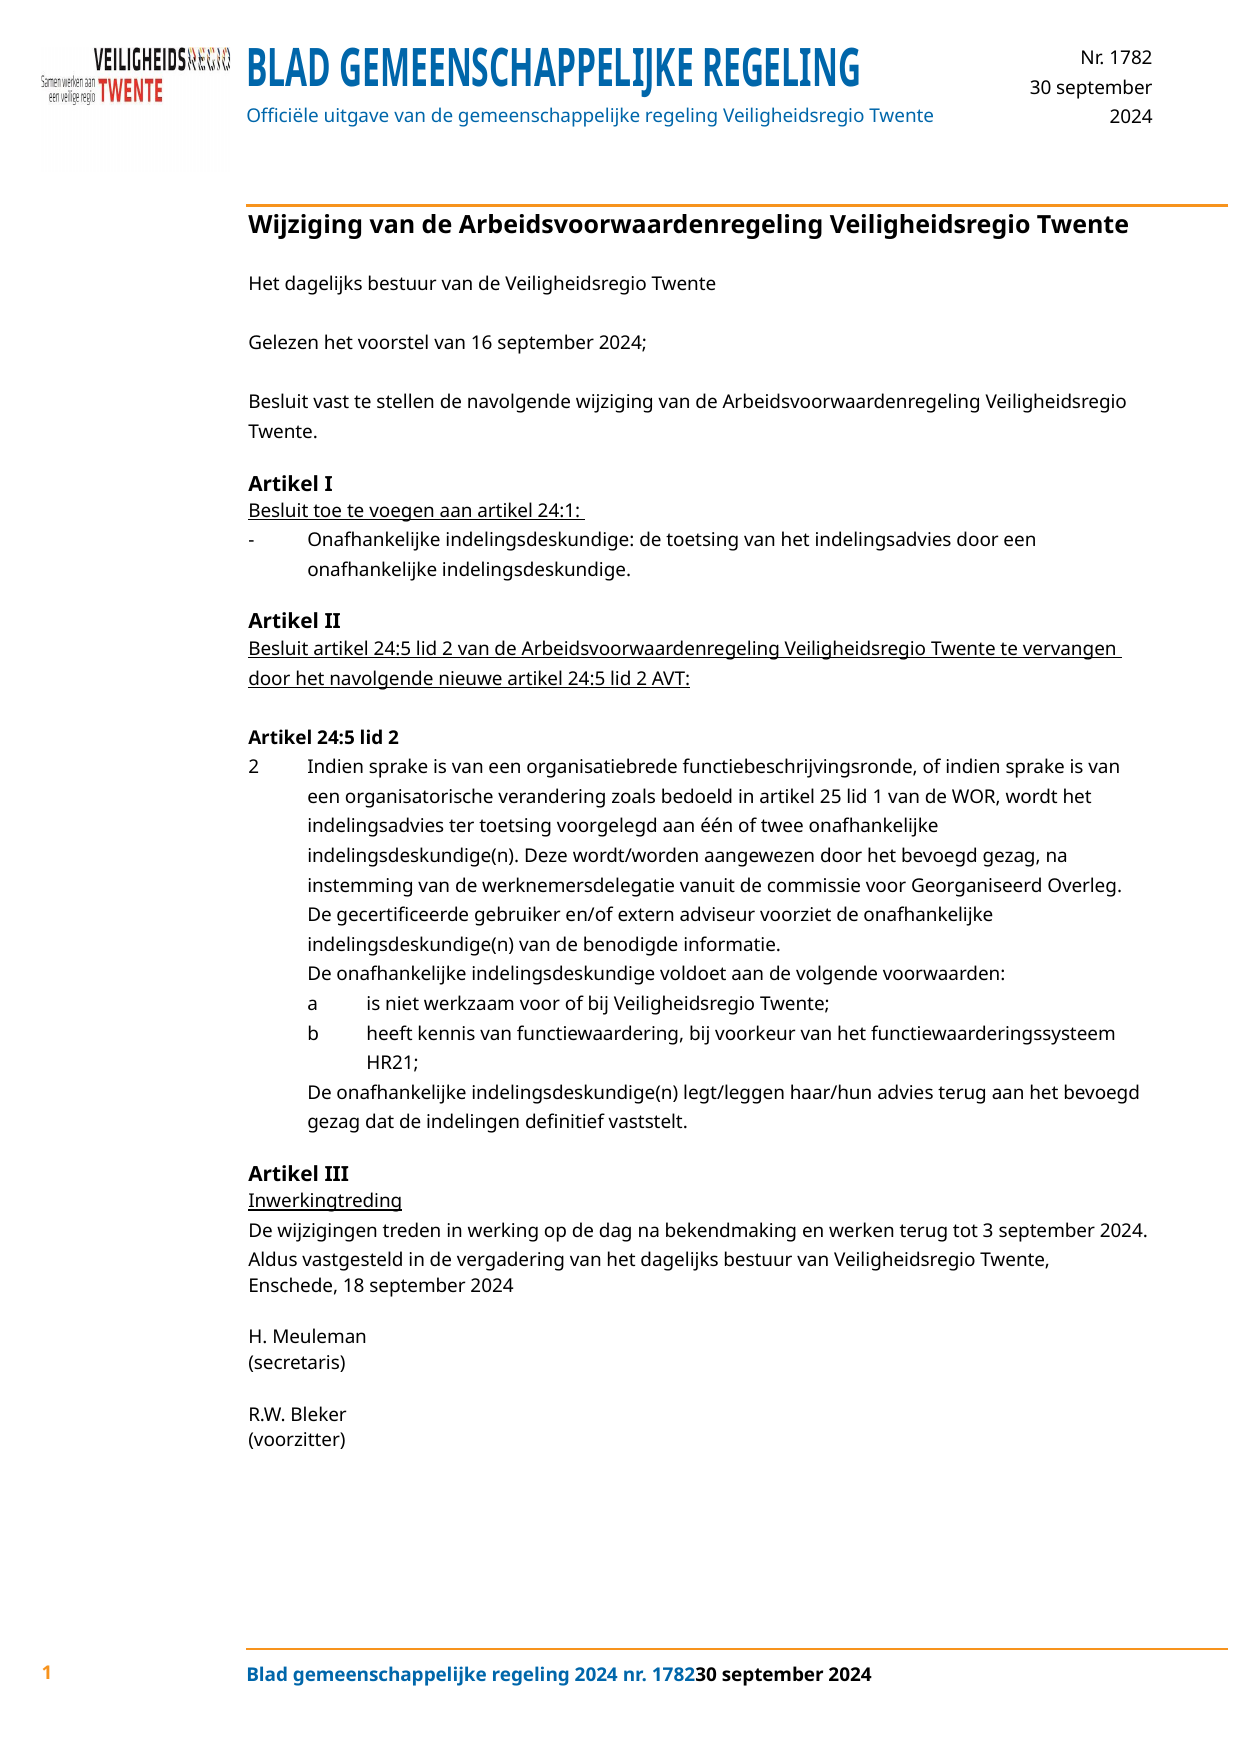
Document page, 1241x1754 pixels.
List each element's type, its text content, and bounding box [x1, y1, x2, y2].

text Wijziging van de Arbeidsvoorwaardenregeling Veiligheidsregio Twente [248, 207, 1152, 241]
list Onafhankelijke indelingsdeskundige: de toetsing van het indelingsadvies door een onafhankelijke indelingsdeskundige. [248, 527, 1152, 582]
text De wijzigingen treden in werking op de dag na bekendmaking en werken terug tot 3 september 2024. [248, 1217, 1152, 1243]
text (secretaris) [248, 1349, 1152, 1375]
text (voorzitter) [248, 1427, 1152, 1452]
text Het dagelijks bestuur van de Veiligheidsregio Twente [248, 270, 1152, 296]
list De onafhankelijke indelingsdeskundige(n) legt/leggen haar/hun advies terug aan het bevoegd gezag dat de indelingen definitief vaststelt. [248, 1079, 1152, 1134]
text Besluit toe te voegen aan artikel 24:1: [248, 497, 1152, 523]
text Enschede, 18 september 2024 [248, 1272, 1152, 1298]
picture [41, 47, 231, 172]
text Inwerkingtreding [248, 1187, 1152, 1213]
text Artikel I [248, 469, 1152, 497]
list Indien sprake is van een organisatiebrede functiebeschrijvingsronde, of indien sprake is van een organisatorische verandering zoals bedoeld in artikel 25 lid 1 van de WOR, wordt het indelingsadvies ter toetsing voorgelegd aan één of twee onafhankelijke indelingsdeskundige(n). Deze wordt/worden aangewezen door het bevoegd gezag, na instemming van de werknemersdelegatie vanuit de commissie voor Georganiseerd Overleg. De gecertificeerde gebruiker en/of extern adviseur voorziet de onafhankelijke indelingsdeskundige(n) van de benodigde informatie. [248, 753, 1152, 957]
text Aldus vastgesteld in de vergadering van het dagelijks bestuur van Veiligheidsregio Twente, [248, 1246, 1152, 1272]
list heeft kennis van functiewaardering, bij voorkeur van het functiewaarderingssysteem HR21; [307, 1020, 1152, 1075]
list De onafhankelijke indelingsdeskundige voldoet aan de volgende voorwaarden: [248, 961, 1152, 986]
text Besluit artikel 24:5 lid 2 van de Arbeidsvoorwaardenregeling Veiligheidsregio Twente te vervangen door het navolgende nieuwe artikel 24:5 lid 2 AVT: [248, 635, 1152, 690]
text Artikel II [248, 607, 1152, 635]
list is niet werkzaam voor of bij Veiligheidsregio Twente; [307, 990, 1152, 1016]
text Besluit vast te stellen de navolgende wijziging van de Arbeidsvoorwaardenregeling Veiligheidsregio Twente. [248, 389, 1152, 444]
text Artikel 24:5 lid 2 [248, 724, 1152, 749]
text H. Meuleman [248, 1324, 1152, 1349]
text R.W. Bleker [248, 1401, 1152, 1427]
text Artikel III [248, 1159, 1152, 1187]
text Gelezen het voorstel van 16 september 2024; [248, 329, 1152, 355]
